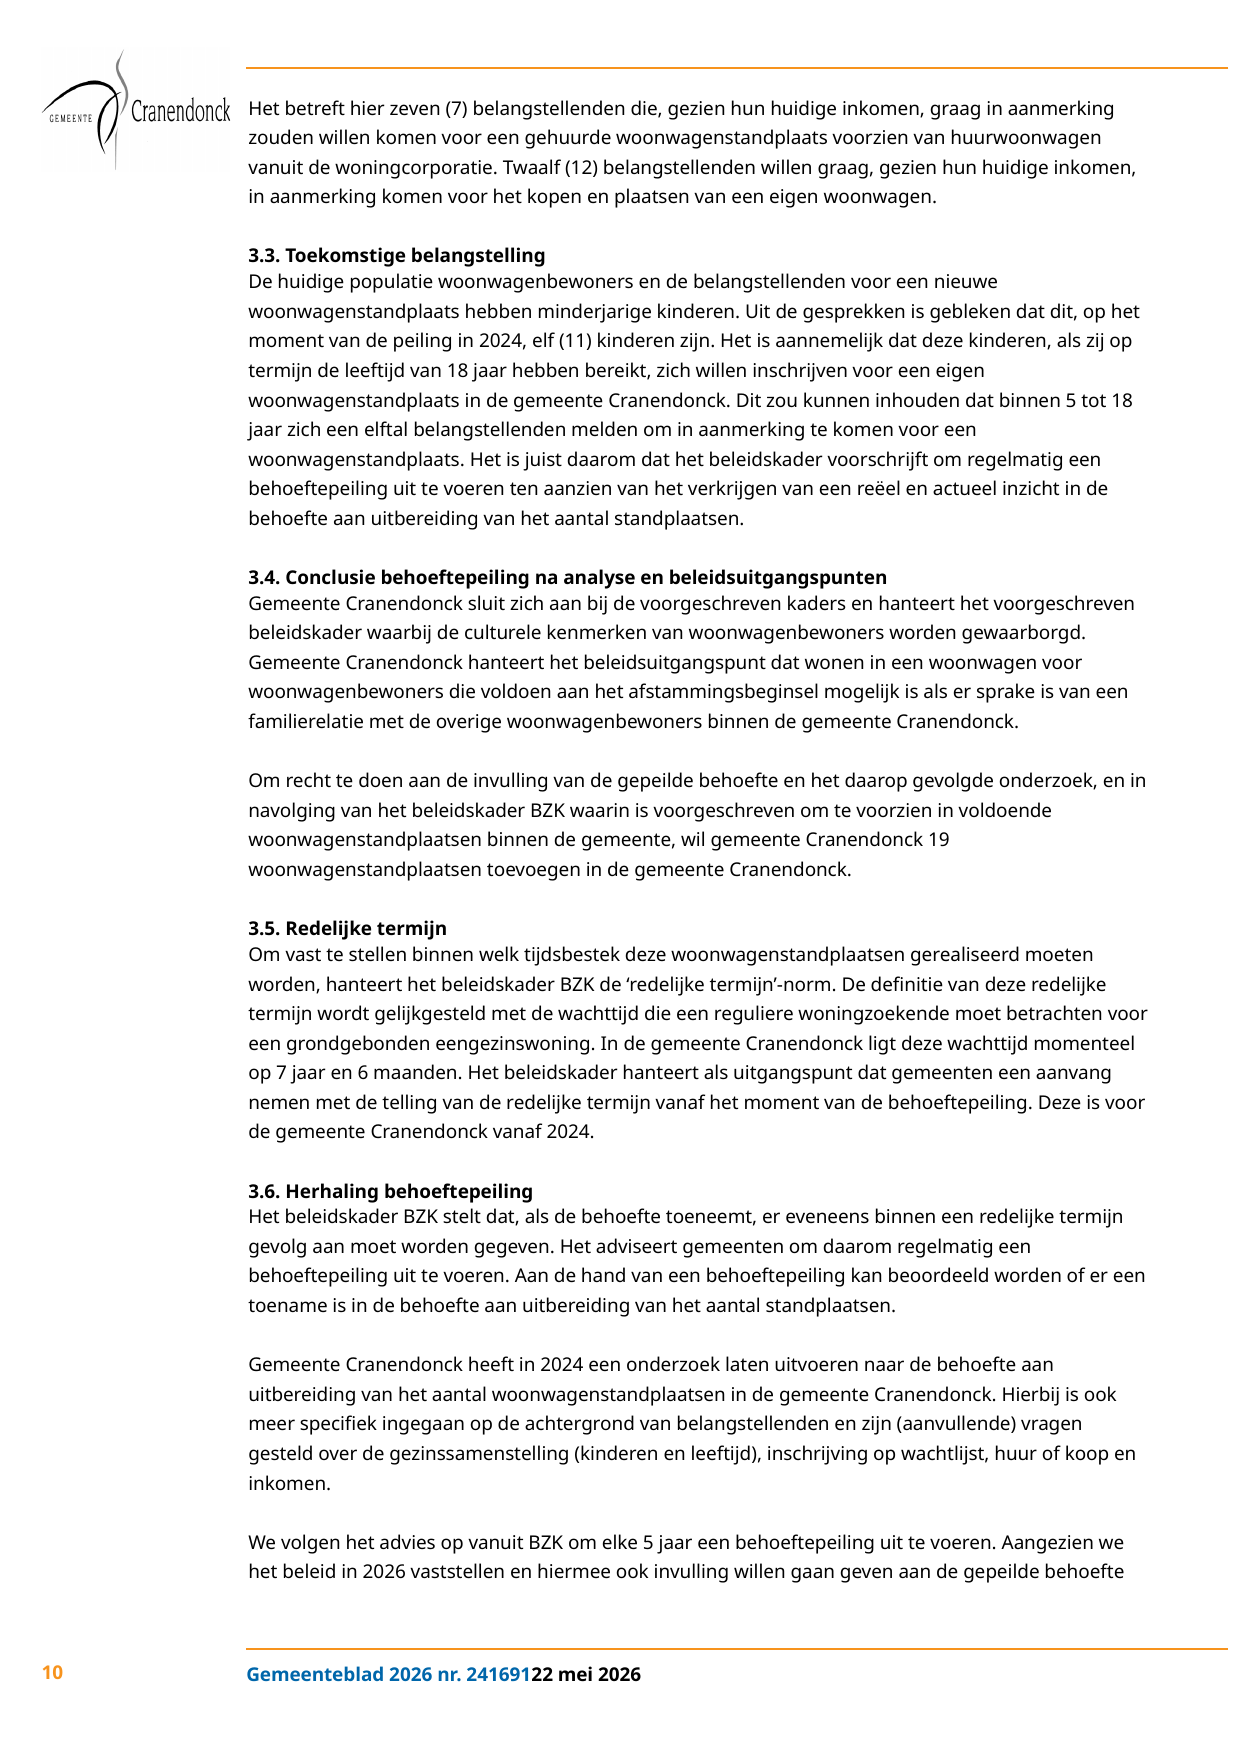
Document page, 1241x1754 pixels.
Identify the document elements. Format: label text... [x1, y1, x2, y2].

text Het betreft hier zeven (7) belangstellenden die, gezien hun huidige inkomen, graag in aanmerking zouden willen komen voor een gehuurde woonwagenstandplaats voorzien van huurwoonwagen vanuit de woningcorporatie. Twaalf (12) belangstellenden willen graag, gezien hun huidige inkomen, in aanmerking komen voor het kopen en plaatsen van een eigen woonwagen. [248, 95, 1152, 209]
text 3.3. Toekomstige belangstelling [248, 243, 1152, 268]
text We volgen het advies op vanuit BZK om elke 5 jaar een behoeftepeiling uit te voeren. Aangezien we het beleid in 2026 vaststellen en hiermee ook invulling willen gaan geven aan de gepeilde behoefte [248, 1529, 1152, 1584]
text Gemeente Cranendonck sluit zich aan bij de voorgeschreven kaders en hanteert het voorgeschreven beleidskader waarbij de culturele kenmerken van woonwagenbewoners worden gewaarborgd. Gemeente Cranendonck hanteert het beleidsuitgangspunt dat wonen in een woonwagen voor woonwagenbewoners die voldoen aan het afstammingsbeginsel mogelijk is als er sprake is van een familierelatie met de overige woonwagenbewoners binnen de gemeente Cranendonck. [248, 590, 1152, 734]
text Om vast te stellen binnen welk tijdsbestek deze woonwagenstandplaatsen gerealiseerd moeten worden, hanteert het beleidskader BZK de ‘redelijke termijn’-norm. De definitie van deze redelijke termijn wordt gelijkgesteld met de wachttijd die een reguliere woningzoekende moet betrachten voor een grondgebonden eengezinswoning. In de gemeente Cranendonck ligt deze wachttijd momenteel op 7 jaar en 6 maanden. Het beleidskader hanteert als uitgangspunt dat gemeenten een aanvang nemen met de telling van de redelijke termijn vanaf het moment van de behoeftepeiling. Deze is voor de gemeente Cranendonck vanaf 2024. [248, 941, 1152, 1144]
text 3.5. Redelijke termijn [248, 915, 1152, 941]
text 3.6. Herhaling behoeftepeiling [248, 1178, 1152, 1203]
text 3.4. Conclusie behoeftepeiling na analyse en beleidsuitgangspunten [248, 564, 1152, 590]
text Gemeente Cranendonck heeft in 2024 een onderzoek laten uitvoeren naar de behoefte aan uitbereiding van het aantal woonwagenstandplaatsen in de gemeente Cranendonck. Hierbij is ook meer specifiek ingegaan op de achtergrond van belangstellenden en zijn (aanvullende) vragen gesteld over de gezinssamenstelling (kinderen en leeftijd), inschrijving op wachtlijst, huur of koop en inkomen. [248, 1351, 1152, 1496]
text De huidige populatie woonwagenbewoners en de belangstellenden voor een nieuwe woonwagenstandplaats hebben minderjarige kinderen. Uit de gesprekken is gebleken dat dit, op het moment van de peiling in 2024, elf (11) kinderen zijn. Het is aannemelijk dat deze kinderen, als zij op termijn de leeftijd van 18 jaar hebben bereikt, zich willen inschrijven voor een eigen woonwagenstandplaats in de gemeente Cranendonck. Dit zou kunnen inhouden dat binnen 5 tot 18 jaar zich een elftal belangstellenden melden om in aanmerking te komen voor een woonwagenstandplaats. Het is juist daarom dat het beleidskader voorschrijft om regelmatig een behoeftepeiling uit te voeren ten aanzien van het verkrijgen van een reëel en actueel inzicht in de behoefte aan uitbereiding van het aantal standplaatsen. [248, 268, 1152, 531]
text Het beleidskader BZK stelt dat, als de behoefte toeneemt, er eveneens binnen een redelijke termijn gevolg aan moet worden gegeven. Het adviseert gemeenten om daarom regelmatig een behoeftepeiling uit te voeren. Aan de hand van een behoeftepeiling kan beoordeeld worden of er een toename is in de behoefte aan uitbereiding van het aantal standplaatsen. [248, 1203, 1152, 1318]
text Om recht te doen aan de invulling van de gepeilde behoefte en het daarop gevolgde onderzoek, en in navolging van het beleidskader BZK waarin is voorgeschreven om te voorzien in voldoende woonwagenstandplaatsen binnen de gemeente, wil gemeente Cranendonck 19 woonwagenstandplaatsen toevoegen in de gemeente Cranendonck. [248, 767, 1152, 882]
picture [41, 47, 231, 172]
